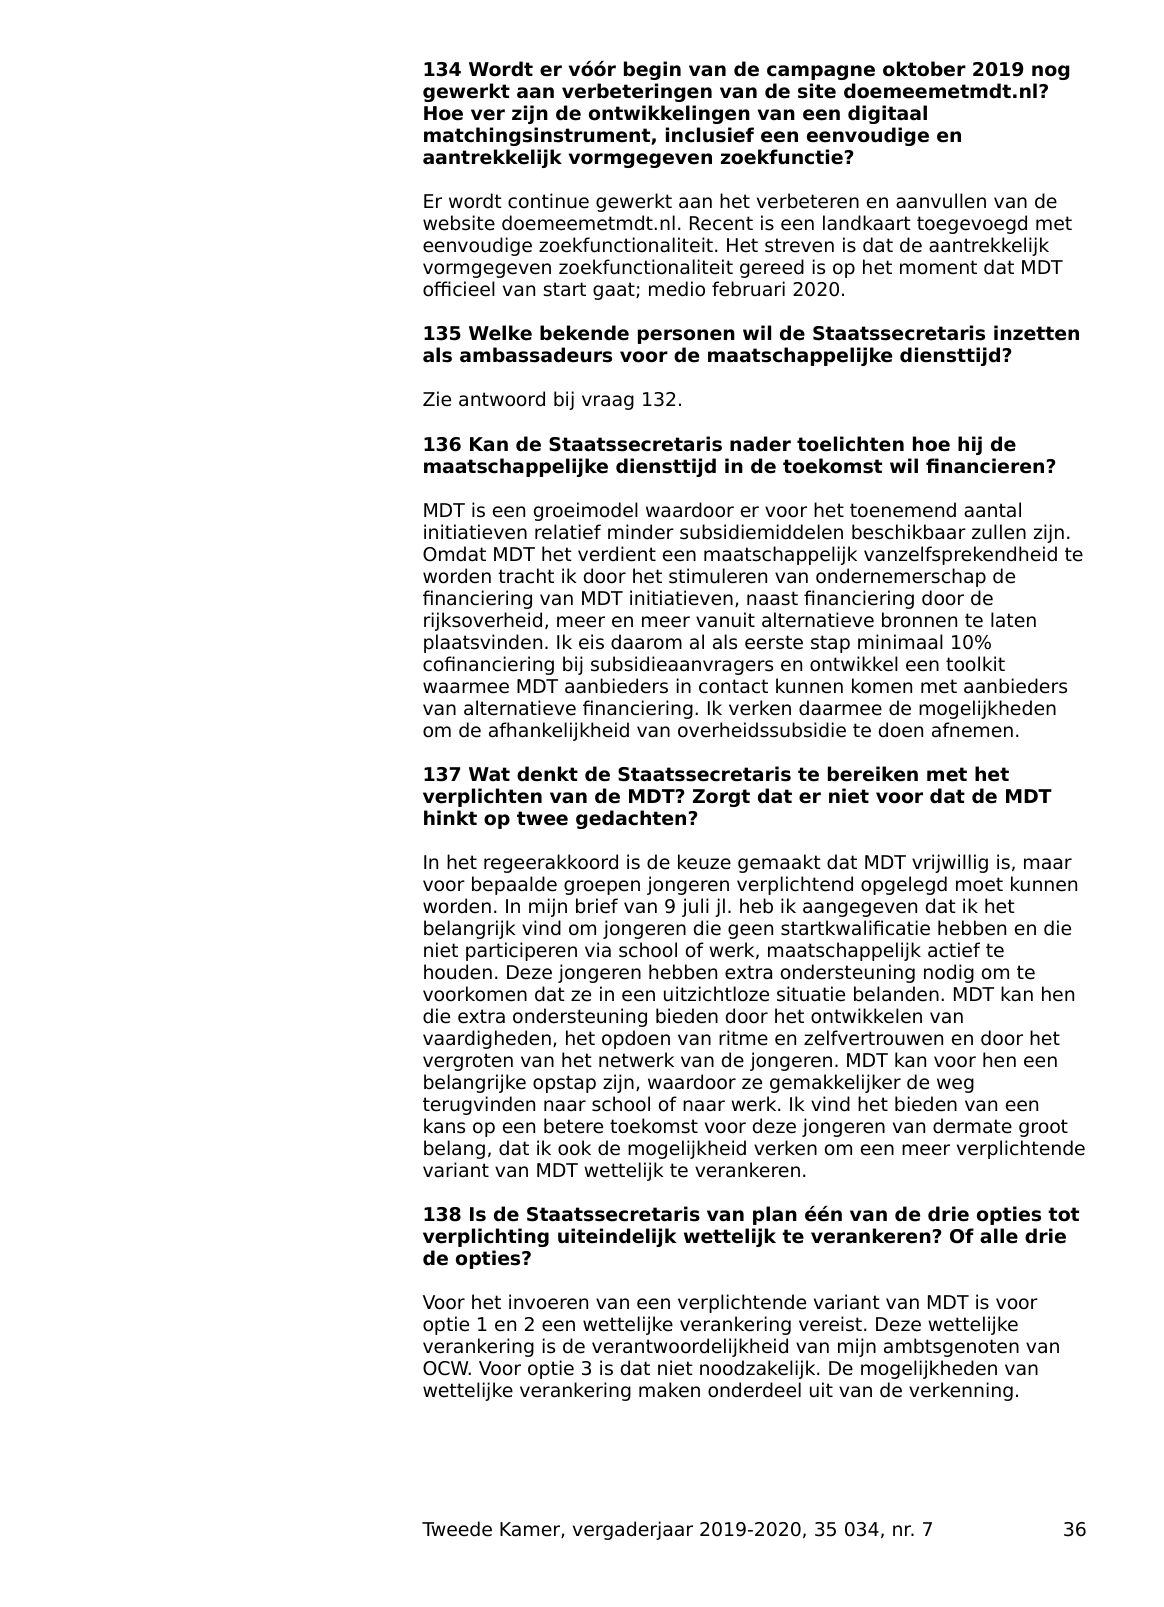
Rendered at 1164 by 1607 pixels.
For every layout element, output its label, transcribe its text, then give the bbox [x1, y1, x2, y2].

subtitle 135 Welke bekende personen wil de Staatssecretaris inzetten als ambassadeurs voor de maatschappelijke diensttijd? [422, 323, 1087, 367]
text Er wordt continue gewerkt aan het verbeteren en aanvullen van de website doemeemetmdt.nl. Recent is een landkaart toegevoegd met eenvoudige zoekfunctionaliteit. Het streven is dat de aantrekkelijk vormgegeven zoekfunctionaliteit gereed is op het moment dat MDT officieel van start gaat; medio februari 2020. [422, 191, 1087, 301]
text Zie antwoord bij vraag 132. [422, 389, 1087, 411]
subtitle 137 Wat denkt de Staatssecretaris te bereiken met het verplichten van de MDT? Zorgt dat er niet voor dat de MDT hinkt op twee gedachten? [422, 764, 1087, 829]
text In het regeerakkoord is de keuze gemaakt dat MDT vrijwillig is, maar voor bepaalde groepen jongeren verplichtend opgelegd moet kunnen worden. In mijn brief van 9 juli jl. heb ik aangegeven dat ik het belangrijk vind om jongeren die geen startkwalificatie hebben en die niet participeren via school of werk, maatschappelijk actief te houden. Deze jongeren hebben extra ondersteuning nodig om te voorkomen dat ze in een uitzichtloze situatie belanden. MDT kan hen die extra ondersteuning bieden door het ontwikkelen van vaardigheden, het opdoen van ritme en zelfvertrouwen en door het vergroten van het netwerk van de jongeren. MDT kan voor hen een belangrijke opstap zijn, waardoor ze gemakkelijker de weg terugvinden naar school of naar werk. Ik vind het bieden van een kans op een betere toekomst voor deze jongeren van dermate groot belang, dat ik ook de mogelijkheid verken om een meer verplichtende variant van MDT wettelijk te verankeren. [422, 852, 1087, 1181]
subtitle 134 Wordt er vóór begin van de campagne oktober 2019 nog gewerkt aan verbeteringen van de site doemeemetmdt.nl? Hoe ver zijn de ontwikkelingen van een digitaal matchingsinstrument, inclusief een eenvoudige en aantrekkelijk vormgegeven zoekfunctie? [422, 59, 1087, 169]
text Voor het invoeren van een verplichtende variant van MDT is voor optie 1 en 2 een wettelijke verankering vereist. Deze wettelijke verankering is de verantwoordelijkheid van mijn ambtsgenoten van OCW. Voor optie 3 is dat niet noodzakelijk. De mogelijkheden van wettelijke verankering maken onderdeel uit van de verkenning. [422, 1292, 1087, 1402]
subtitle 136 Kan de Staatssecretaris nader toelichten hoe hij de maatschappelijke diensttijd in de toekomst wil financieren? [422, 433, 1087, 477]
subtitle 138 Is de Staatssecretaris van plan één van de drie opties tot verplichting uiteindelijk wettelijk te verankeren? Of alle drie de opties? [422, 1204, 1087, 1269]
text MDT is een groeimodel waardoor er voor het toenemend aantal initiatieven relatief minder subsidiemiddelen beschikbaar zullen zijn. Omdat MDT het verdient een maatschappelijk vanzelfsprekendheid te worden tracht ik door het stimuleren van ondernemerschap de financiering van MDT initiatieven, naast financiering door de rijksoverheid, meer en meer vanuit alternatieve bronnen te laten plaatsvinden. Ik eis daarom al als eerste stap minimaal 10% cofinanciering bij subsidieaanvragers en ontwikkel een toolkit waarmee MDT aanbieders in contact kunnen komen met aanbieders van alternatieve financiering. Ik verken daarmee de mogelijkheden om de afhankelijkheid van overheidssubsidie te doen afnemen. [422, 500, 1087, 741]
